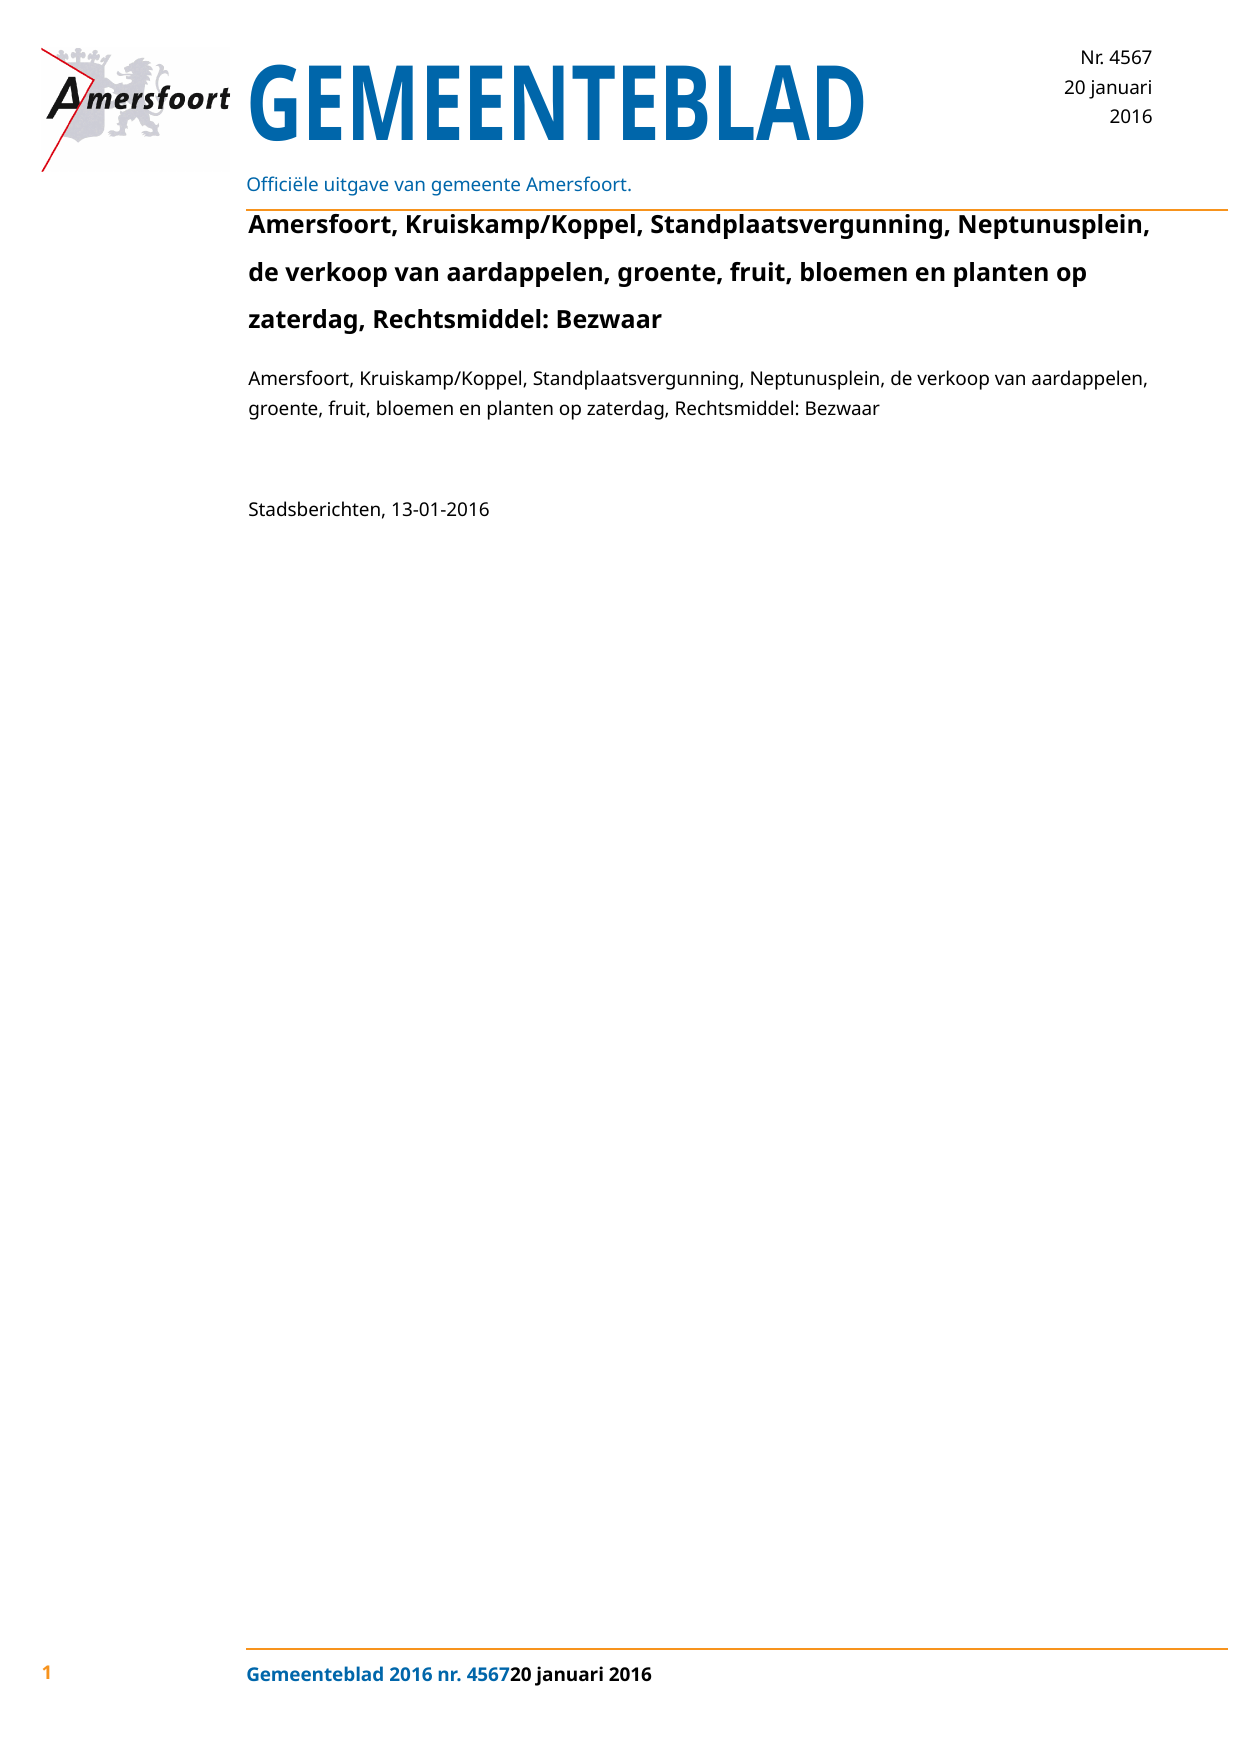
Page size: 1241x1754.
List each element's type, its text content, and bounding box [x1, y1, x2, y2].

picture [41, 47, 231, 172]
text Amersfoort, Kruiskamp/Koppel, Standplaatsvergunning, Neptunusplein, de verkoop van aardappelen, groente, fruit, bloemen en planten op zaterdag, Rechtsmiddel: Bezwaar [248, 366, 1152, 421]
text Amersfoort, Kruiskamp/Koppel, Standplaatsvergunning, Neptunusplein, de verkoop van aardappelen, groente, fruit, bloemen en planten op zaterdag, Rechtsmiddel: Bezwaar [248, 211, 1152, 336]
text Stadsberichten, 13-01-2016 [248, 496, 1152, 522]
